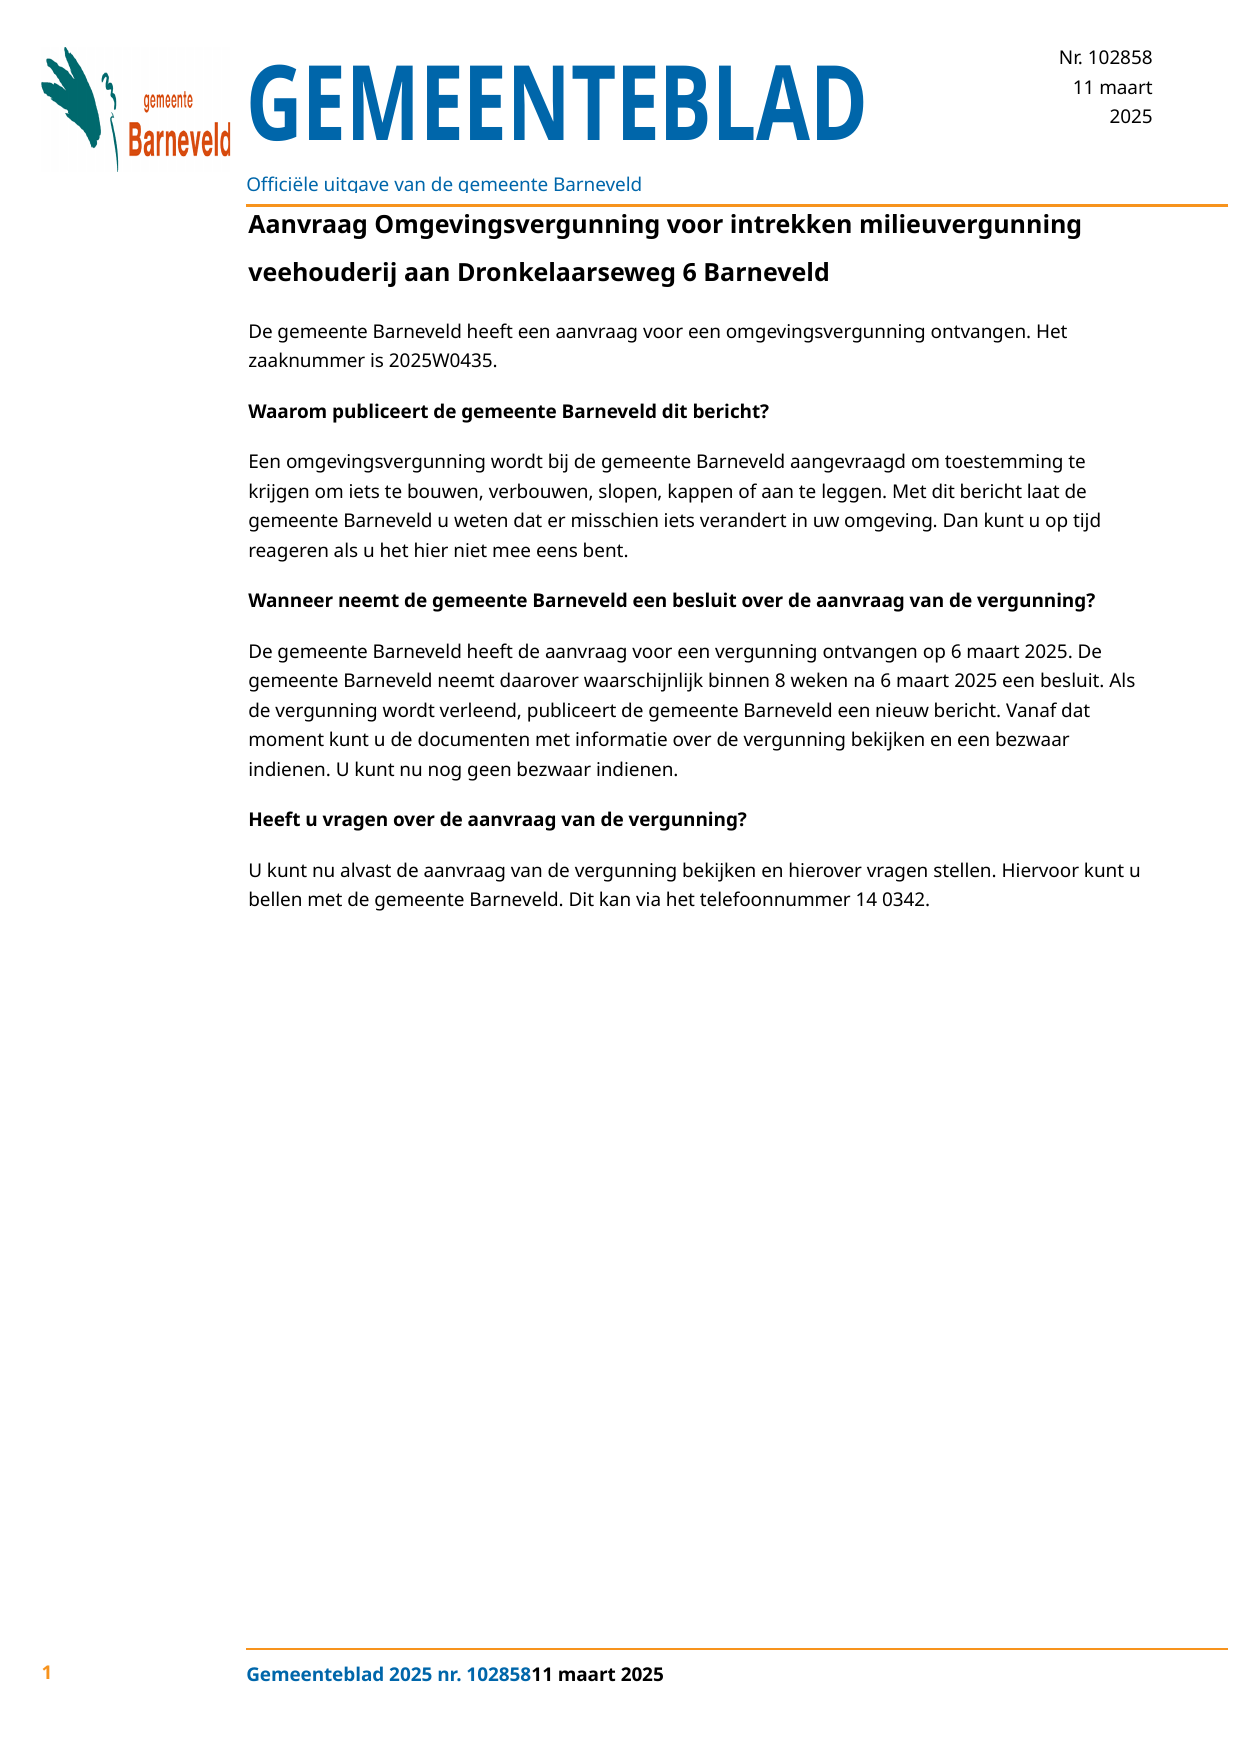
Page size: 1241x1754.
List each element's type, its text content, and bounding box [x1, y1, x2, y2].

text Aanvraag Omgevingsvergunning voor intrekken milieuvergunning veehouderij aan Dronkelaarseweg 6 Barneveld [248, 207, 1152, 288]
text Wanneer neemt de gemeente Barneveld een besluit over de aanvraag van de vergunning? [248, 587, 1152, 613]
text De gemeente Barneveld heeft een aanvraag voor een omgevingsvergunning ontvangen. Het zaaknummer is 2025W0435. [248, 318, 1152, 373]
text U kunt nu alvast de aanvraag van de vergunning bekijken en hierover vragen stellen. Hiervoor kunt u bellen met de gemeente Barneveld. Dit kan via het telefoonnummer 14 0342. [248, 857, 1152, 912]
text Heeft u vragen over de aanvraag van de vergunning? [248, 807, 1152, 832]
text De gemeente Barneveld heeft de aanvraag voor een vergunning ontvangen op 6 maart 2025. De gemeente Barneveld neemt daarover waarschijnlijk binnen 8 weken na 6 maart 2025 een besluit. Als de vergunning wordt verleend, publiceert de gemeente Barneveld een nieuw bericht. Vanaf dat moment kunt u de documenten met informatie over de vergunning bekijken en een bezwaar indienen. U kunt nu nog geen bezwaar indienen. [248, 638, 1152, 782]
text Waarom publiceert de gemeente Barneveld dit bericht? [248, 398, 1152, 424]
picture [41, 47, 231, 172]
text Een omgevingsvergunning wordt bij de gemeente Barneveld aangevraagd om toestemming te krijgen om iets te bouwen, verbouwen, slopen, kappen of aan te leggen. Met dit bericht laat de gemeente Barneveld u weten dat er misschien iets verandert in uw omgeving. Dan kunt u op tijd reageren als u het hier niet mee eens bent. [248, 448, 1152, 563]
